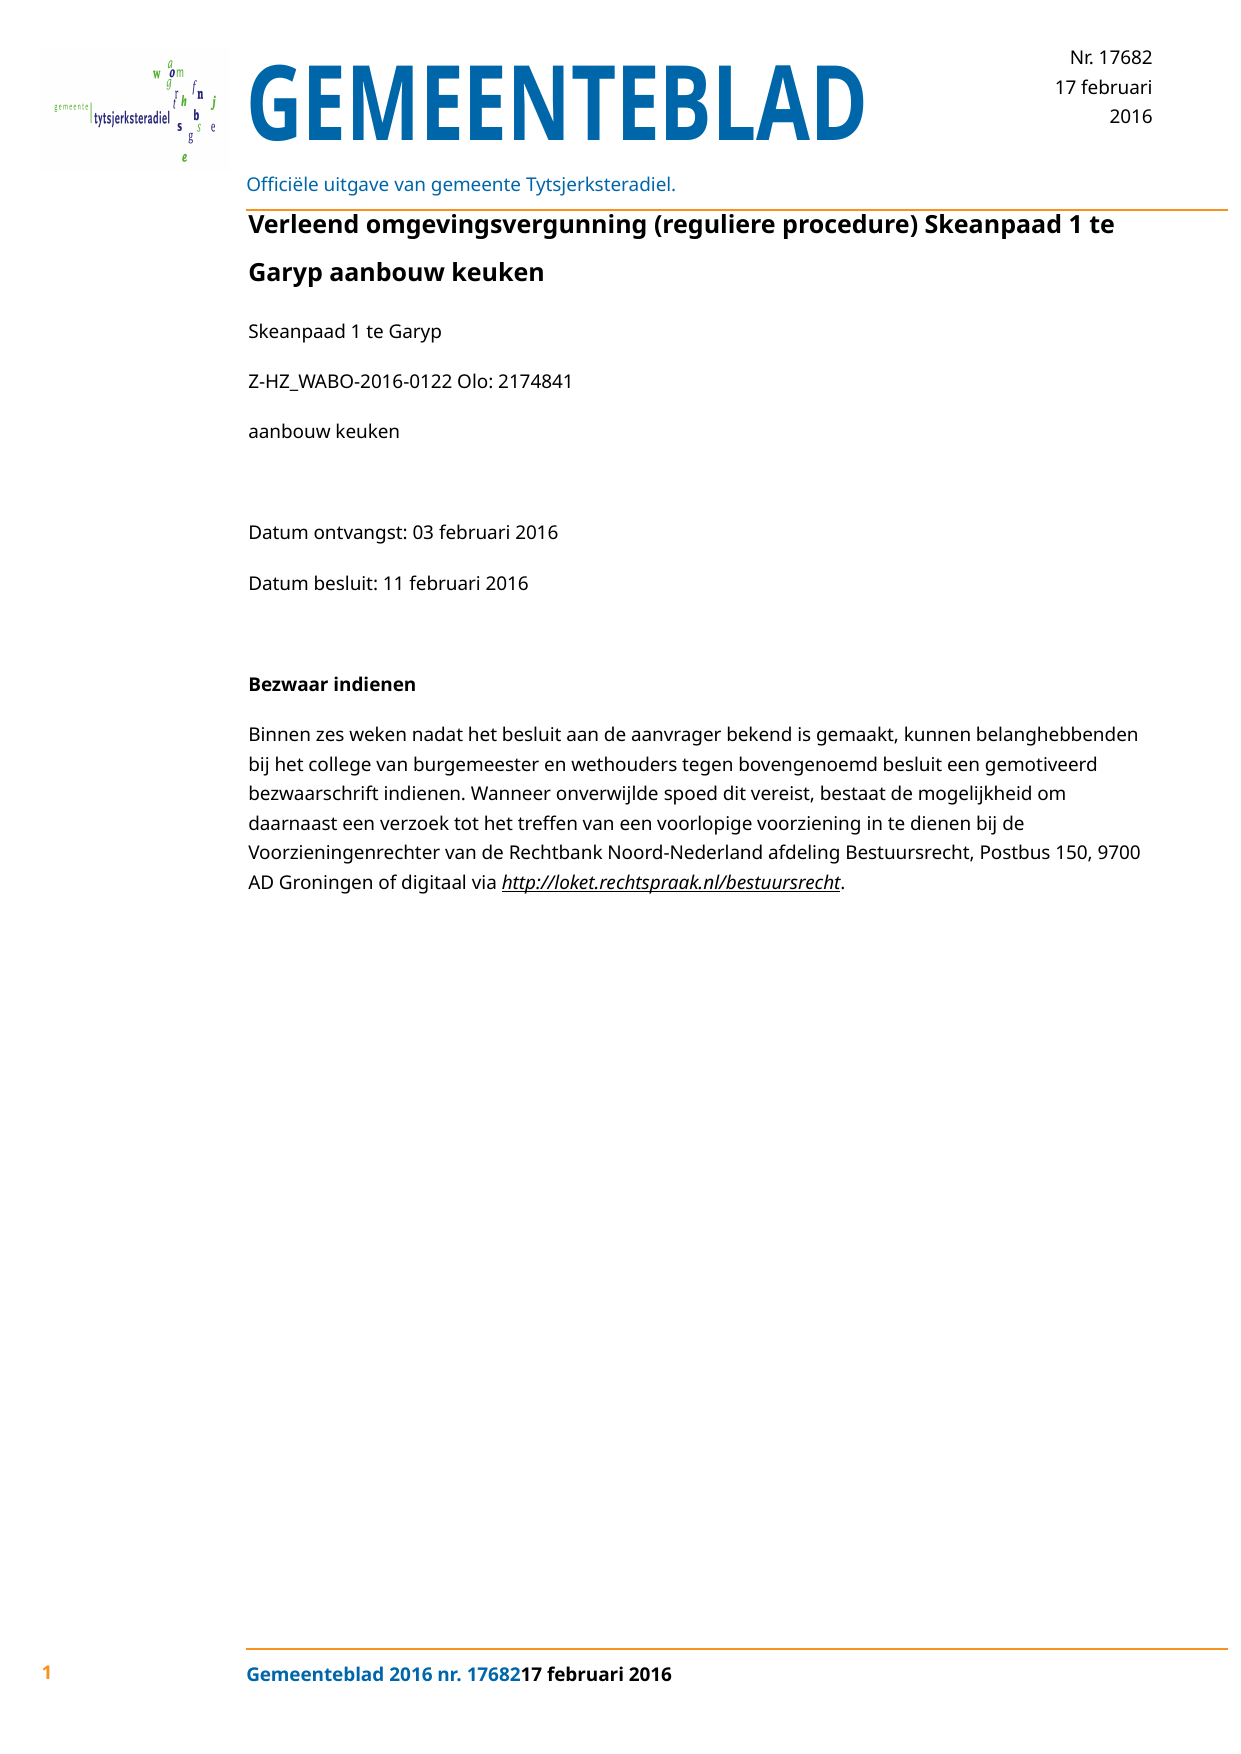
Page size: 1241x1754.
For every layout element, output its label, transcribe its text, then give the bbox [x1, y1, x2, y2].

picture [41, 47, 231, 172]
text Bezwaar indienen [248, 671, 1152, 697]
text Z-HZ_WABO-2016-0122 Olo: 2174841 [248, 368, 1152, 394]
text Binnen zes weken nadat het besluit aan de aanvrager bekend is gemaakt, kunnen belanghebbenden bij het college van burgemeester en wethouders tegen bovengenoemd besluit een gemotiveerd bezwaarschrift indienen. Wanneer onverwijlde spoed dit vereist, bestaat de mogelijkheid om daarnaast een verzoek tot het treffen van een voorlopige voorziening in te dienen bij de Voorzieningenrechter van de Rechtbank Noord-Nederland afdeling Bestuursrecht, Postbus 150, 9700 AD Groningen of digitaal via http://loket.rechtspraak.nl/bestuursrecht. [248, 721, 1152, 895]
text Verleend omgevingsvergunning (reguliere procedure) Skeanpaad 1 te Garyp aanbouw keuken [248, 211, 1152, 288]
text Datum ontvangst: 03 februari 2016 [248, 519, 1152, 545]
text Skeanpaad 1 te Garyp [248, 318, 1152, 344]
text aanbouw keuken [248, 419, 1152, 444]
text Datum besluit: 11 februari 2016 [248, 570, 1152, 596]
